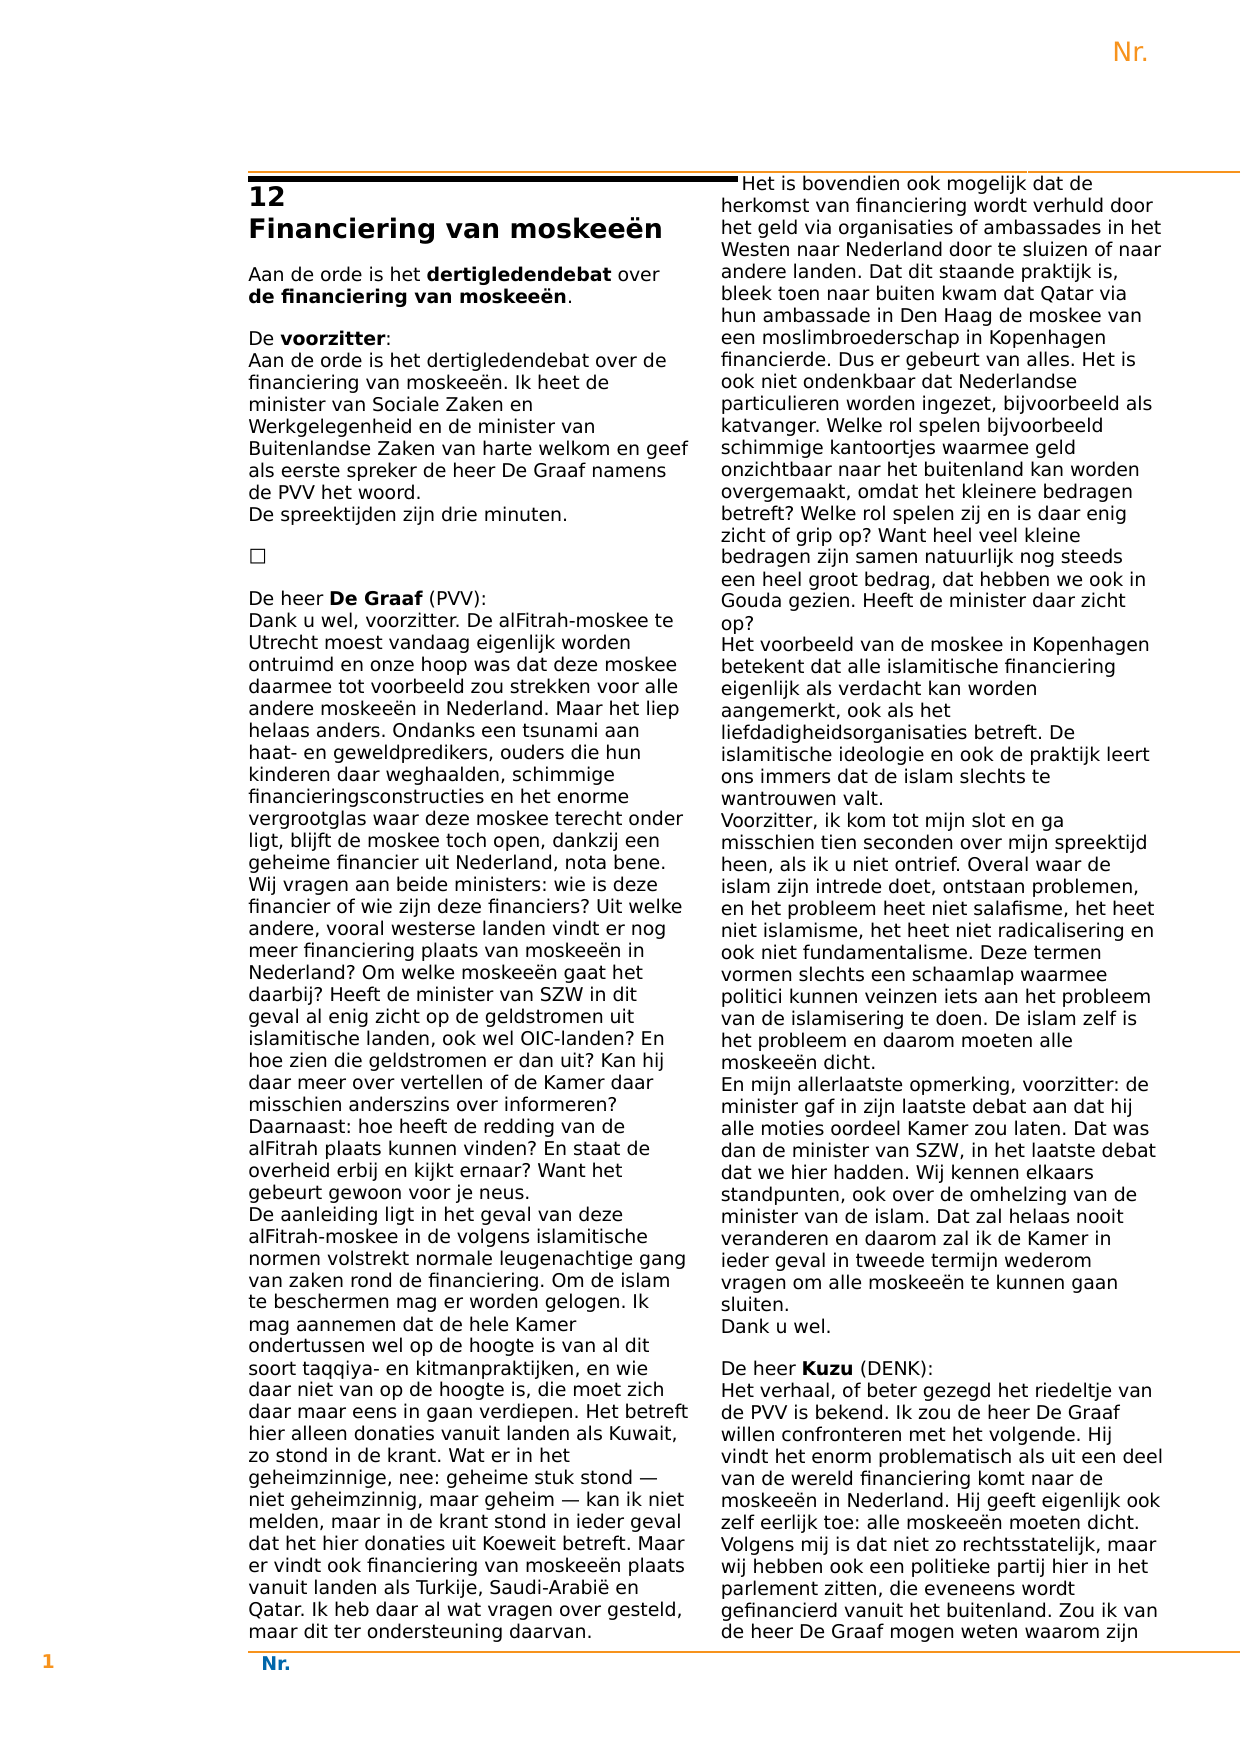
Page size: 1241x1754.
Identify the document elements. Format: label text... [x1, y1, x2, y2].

text Het voorbeeld van de moskee in Kopenhagen betekent dat alle islamitische financiering eigenlijk als verdacht kan worden aangemerkt, ook als het liefdadigheidsorganisaties betreft. De islamitische ideologie en ook de praktijk leert ons immers dat de islam slechts te wantrouwen valt. [721, 634, 1163, 810]
text Het is bovendien ook mogelijk dat de herkomst van financiering wordt verhuld door het geld via organisaties of ambassades in het Westen naar Nederland door te sluizen of naar andere landen. Dat dit staande praktijk is, bleek toen naar buiten kwam dat Qatar via hun ambassade in Den Haag de moskee van een moslimbroederschap in Kopenhagen financierde. Dus er gebeurt van alles. Het is ook niet ondenkbaar dat Nederlandse particulieren worden ingezet, bijvoorbeeld als katvanger. Welke rol spelen bijvoorbeeld schimmige kantoortjes waarmee geld onzichtbaar naar het buitenland kan worden overgemaakt, omdat het kleinere bedragen betreft? Welke rol spelen zij en is daar enig zicht of grip op? Want heel veel kleine bedragen zijn samen natuurlijk nog steeds een heel groot bedrag, dat hebben we ook in Gouda gezien. Heeft de minister daar zicht op? [721, 173, 1163, 634]
text En mijn allerlaatste opmerking, voorzitter: de minister gaf in zijn laatste debat aan dat hij alle moties oordeel Kamer zou laten. Dat was dan de minister van SZW, in het laatste debat dat we hier hadden. Wij kennen elkaars standpunten, ook over de omhelzing van de minister van de islam. Dat zal helaas nooit veranderen en daarom zal ik de Kamer in ieder geval in tweede termijn wederom vragen om alle moskeeën te kunnen gaan sluiten. [721, 1074, 1163, 1316]
text De heer Kuzu (DENK): [721, 1358, 1163, 1380]
title 12 Financiering van moskeeën [248, 182, 691, 244]
text De voorzitter: [248, 328, 691, 350]
text De heer De Graaf (PVV): [248, 588, 691, 610]
text Aan de orde is het dertigledendebat over de financiering van moskeeën. Ik heet de minister van Sociale Zaken en Werkgelegenheid en de minister van Buitenlandse Zaken van harte welkom en geef als eerste spreker de heer De Graaf namens de PVV het woord. [248, 350, 691, 504]
text Dank u wel. [721, 1316, 1163, 1338]
text De spreektijden zijn drie minuten. [248, 504, 691, 526]
text Voorzitter, ik kom tot mijn slot en ga misschien tien seconden over mijn spreektijd heen, als ik u niet ontrief. Overal waar de islam zijn intrede doet, ontstaan problemen, en het probleem heet niet salafisme, het heet niet islamisme, het heet niet radicalisering en ook niet fundamentalisme. Deze termen vormen slechts een schaamlap waarmee politici kunnen veinzen iets aan het probleem van de islamisering te doen. De islam zelf is het probleem en daarom moeten alle moskeeën dicht. [721, 810, 1163, 1074]
text Dank u wel, voorzitter. De alFitrah-moskee te Utrecht moest vandaag eigenlijk worden ontruimd en onze hoop was dat deze moskee daarmee tot voorbeeld zou strekken voor alle andere moskeeën in Nederland. Maar het liep helaas anders. Ondanks een tsunami aan haat- en geweldpredikers, ouders die hun kinderen daar weghaalden, schimmige financieringsconstructies en het enorme vergrootglas waar deze moskee terecht onder ligt, blijft de moskee toch open, dankzij een geheime financier uit Nederland, nota bene. [248, 610, 691, 874]
text ⬜ [248, 546, 691, 568]
text Het verhaal, of beter gezegd het riedeltje van de PVV is bekend. Ik zou de heer De Graaf willen confronteren met het volgende. Hij vindt het enorm problematisch als uit een deel van de wereld financiering komt naar de moskeeën in Nederland. Hij geeft eigenlijk ook zelf eerlijk toe: alle moskeeën moeten dicht. Volgens mij is dat niet zo rechtsstatelijk, maar wij hebben ook een politieke partij hier in het parlement zitten, die eveneens wordt gefinancierd vanuit het buitenland. Zou ik van de heer De Graaf mogen weten waarom zijn [721, 1380, 1163, 1643]
text Aan de orde is het dertigledendebat over de financiering van moskeeën. [248, 264, 691, 308]
text De aanleiding ligt in het geval van deze alFitrah-moskee in de volgens islamitische normen volstrekt normale leugenachtige gang van zaken rond de financiering. Om de islam te beschermen mag er worden gelogen. Ik mag aannemen dat de hele Kamer ondertussen wel op de hoogte is van al dit soort taqqiya- en kitmanpraktijken, en wie daar niet van op de hoogte is, die moet zich daar maar eens in gaan verdiepen. Het betreft hier alleen donaties vanuit landen als Kuwait, zo stond in de krant. Wat er in het geheimzinnige, nee: geheime stuk stond — niet geheimzinnig, maar geheim — kan ik niet melden, maar in de krant stond in ieder geval dat het hier donaties uit Koeweit betreft. Maar er vindt ook financiering van moskeeën plaats vanuit landen als Turkije, Saudi-Arabië en Qatar. Ik heb daar al wat vragen over gesteld, maar dit ter ondersteuning daarvan. [248, 1203, 691, 1643]
text Wij vragen aan beide ministers: wie is deze financier of wie zijn deze financiers? Uit welke andere, vooral westerse landen vindt er nog meer financiering plaats van moskeeën in Nederland? Om welke moskeeën gaat het daarbij? Heeft de minister van SZW in dit geval al enig zicht op de geldstromen uit islamitische landen, ook wel OIC-landen? En hoe zien die geldstromen er dan uit? Kan hij daar meer over vertellen of de Kamer daar misschien anderszins over informeren? Daarnaast: hoe heeft de redding van de alFitrah plaats kunnen vinden? En staat de overheid erbij en kijkt ernaar? Want het gebeurt gewoon voor je neus. [248, 874, 691, 1203]
